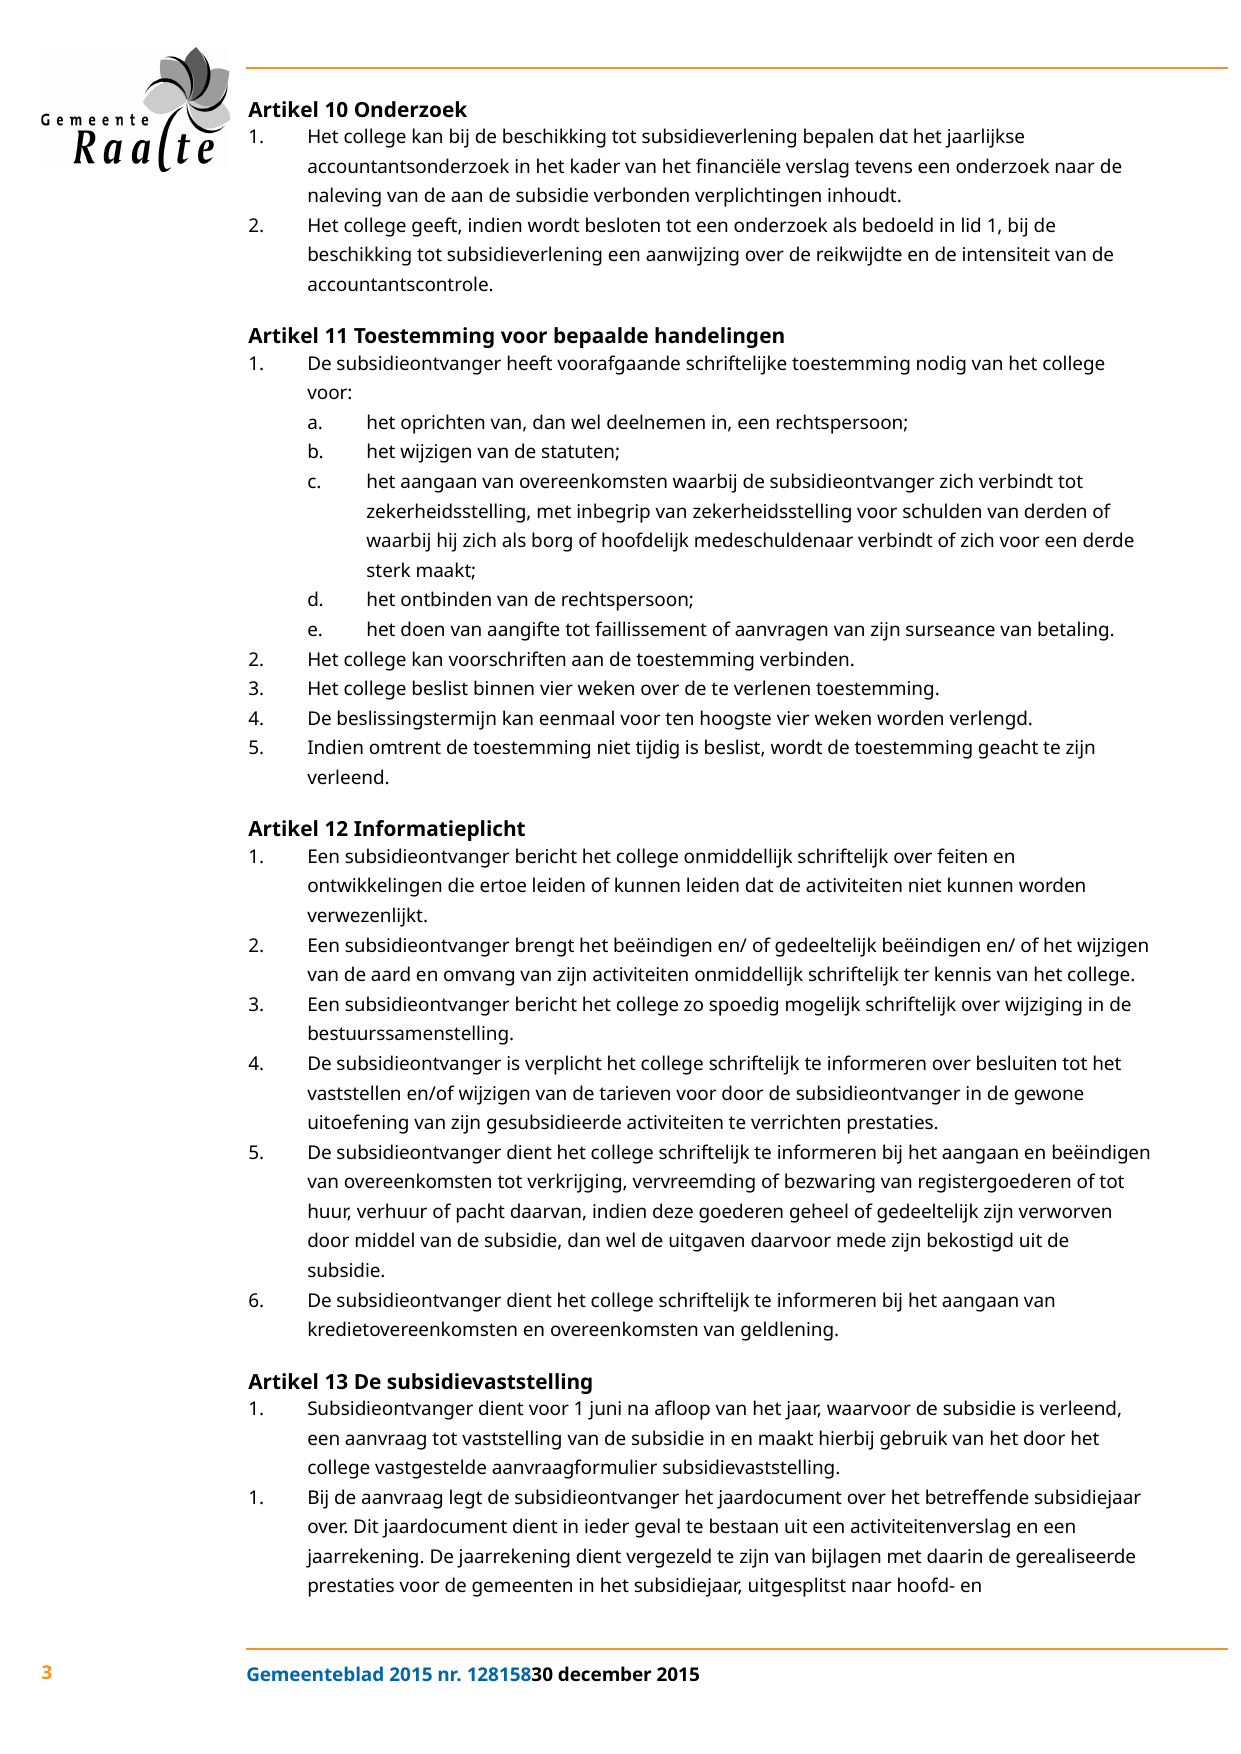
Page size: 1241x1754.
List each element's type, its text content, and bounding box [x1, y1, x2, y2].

text Artikel 10 Onderzoek [248, 95, 1152, 123]
list Het college kan bij de beschikking tot subsidieverlening bepalen dat het jaarlijkse accountantsonderzoek in het kader van het financiële verslag tevens een onderzoek naar de naleving van de aan de subsidie verbonden verplichtingen inhoudt. [248, 123, 1152, 208]
list De subsidieontvanger dient het college schriftelijk te informeren bij het aangaan van kredietovereenkomsten en overeenkomsten van geldlening. [248, 1287, 1152, 1342]
list Indien omtrent de toestemming niet tijdig is beslist, wordt de toestemming geacht te zijn verleend. [248, 734, 1152, 790]
list het doen van aangifte tot faillissement of aanvragen van zijn surseance van betaling. [307, 616, 1152, 642]
list Subsidieontvanger dient voor 1 juni na afloop van het jaar, waarvoor de subsidie is verleend, een aanvraag tot vaststelling van de subsidie in en maakt hierbij gebruik van het door het college vastgestelde aanvraagformulier subsidievaststelling. [248, 1395, 1152, 1480]
text Artikel 13 De subsidievaststelling [248, 1367, 1152, 1395]
text Artikel 11 Toestemming voor bepaalde handelingen [248, 322, 1152, 350]
list Een subsidieontvanger bericht het college zo spoedig mogelijk schriftelijk over wijziging in de bestuurssamenstelling. [248, 991, 1152, 1046]
picture [41, 47, 231, 172]
list Een subsidieontvanger brengt het beëindigen en/ of gedeeltelijk beëindigen en/ of het wijzigen van de aard en omvang van zijn activiteiten onmiddellijk schriftelijk ter kennis van het college. [248, 932, 1152, 987]
list het ontbinden van de rechtspersoon; [307, 587, 1152, 612]
list het wijzigen van de statuten; [307, 439, 1152, 464]
list De subsidieontvanger is verplicht het college schriftelijk te informeren over besluiten tot het vaststellen en/of wijzigen van de tarieven voor door de subsidieontvanger in de gewone uitoefening van zijn gesubsidieerde activiteiten te verrichten prestaties. [248, 1050, 1152, 1135]
list Een subsidieontvanger bericht het college onmiddellijk schriftelijk over feiten en ontwikkelingen die ertoe leiden of kunnen leiden dat de activiteiten niet kunnen worden verwezenlijkt. [248, 843, 1152, 928]
list De subsidieontvanger heeft voorafgaande schriftelijke toestemming nodig van het college voor: [248, 350, 1152, 405]
list De beslissingstermijn kan eenmaal voor ten hoogste vier weken worden verlengd. [248, 705, 1152, 731]
list De subsidieontvanger dient het college schriftelijk te informeren bij het aangaan en beëindigen van overeenkomsten tot verkrijging, vervreemding of bezwaring van registergoederen of tot huur, verhuur of pacht daarvan, indien deze goederen geheel of gedeeltelijk zijn verworven door middel van de subsidie, dan wel de uitgaven daarvoor mede zijn bekostigd uit de subsidie. [248, 1139, 1152, 1283]
text Artikel 12 Informatieplicht [248, 814, 1152, 843]
list het aangaan van overeenkomsten waarbij de subsidieontvanger zich verbindt tot zekerheidsstelling, met inbegrip van zekerheidsstelling voor schulden van derden of waarbij hij zich als borg of hoofdelijk medeschuldenaar verbindt of zich voor een derde sterk maakt; [307, 468, 1152, 583]
list Het college kan voorschriften aan de toestemming verbinden. [248, 646, 1152, 672]
list Het college geeft, indien wordt besloten tot een onderzoek als bedoeld in lid 1, bij de beschikking tot subsidieverlening een aanwijzing over de reikwijdte en de intensiteit van de accountantscontrole. [248, 212, 1152, 297]
list Het college beslist binnen vier weken over de te verlenen toestemming. [248, 675, 1152, 701]
list Bij de aanvraag legt de subsidieontvanger het jaardocument over het betreffende subsidiejaar over. Dit jaardocument dient in ieder geval te bestaan uit een activiteitenverslag en een jaarrekening. De jaarrekening dient vergezeld te zijn van bijlagen met daarin de gerealiseerde prestaties voor de gemeenten in het subsidiejaar, uitgesplitst naar hoofd- en [248, 1484, 1152, 1598]
list het oprichten van, dan wel deelnemen in, een rechtspersoon; [307, 409, 1152, 435]
